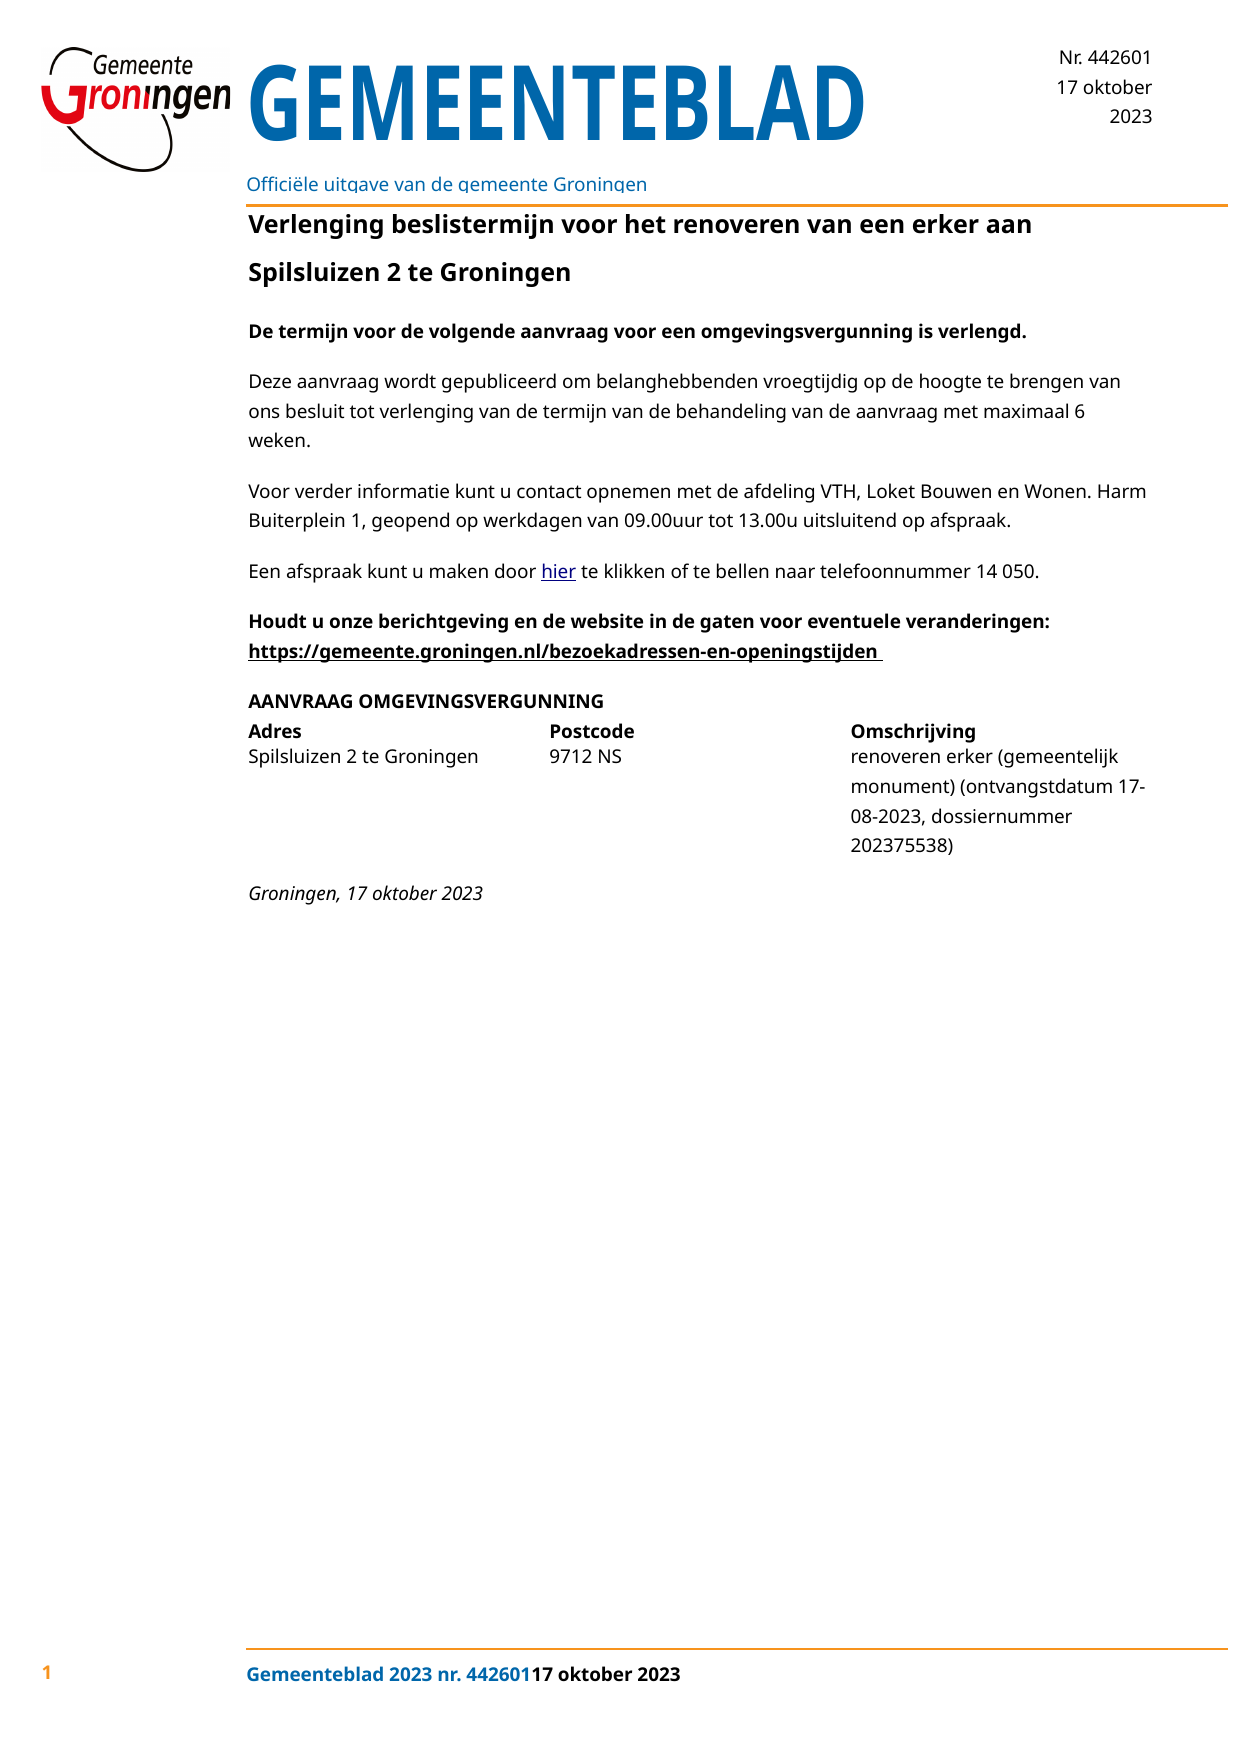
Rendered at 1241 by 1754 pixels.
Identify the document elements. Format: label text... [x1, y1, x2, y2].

text Deze aanvraag wordt gepubliceerd om belanghebbenden vroegtijdig op de hoogte te brengen van ons besluit tot verlenging van de termijn van de behandeling van de aanvraag met maximaal 6 weken. [248, 368, 1152, 453]
text Groningen, 17 oktober 2023 [248, 880, 1152, 905]
picture [41, 47, 231, 172]
text De termijn voor de volgende aanvraag voor een omgevingsvergunning is verlengd. [248, 318, 1152, 344]
table_cell Spilsluizen 2 te Groningen [248, 744, 549, 858]
table_header Omschrijving [850, 718, 1152, 744]
table_header Adres [248, 718, 549, 744]
text Houdt u onze berichtgeving en de website in de gaten voor eventuele veranderingen: https://gemeente.groningen.nl/bezoekadressen-en-openingstijden [248, 608, 1152, 664]
text Voor verder informatie kunt u contact opnemen met de afdeling VTH, Loket Bouwen en Wonen. Harm Buiterplein 1, geopend op werkdagen van 09.00uur tot 13.00u uitsluitend op afspraak. [248, 478, 1152, 533]
text AANVRAAG OMGEVINGSVERGUNNING [248, 688, 1152, 714]
table_cell renoveren erker (gemeentelijk monument) (ontvangstdatum 17-08-2023, dossiernummer 202375538) [850, 744, 1152, 858]
table_header Postcode [549, 718, 850, 744]
table_cell 9712 NS [549, 744, 850, 858]
text Een afspraak kunt u maken door hier te klikken of te bellen naar telefoonnummer 14 050. [248, 558, 1152, 584]
text Verlenging beslistermijn voor het renoveren van een erker aan Spilsluizen 2 te Groningen [248, 207, 1152, 288]
